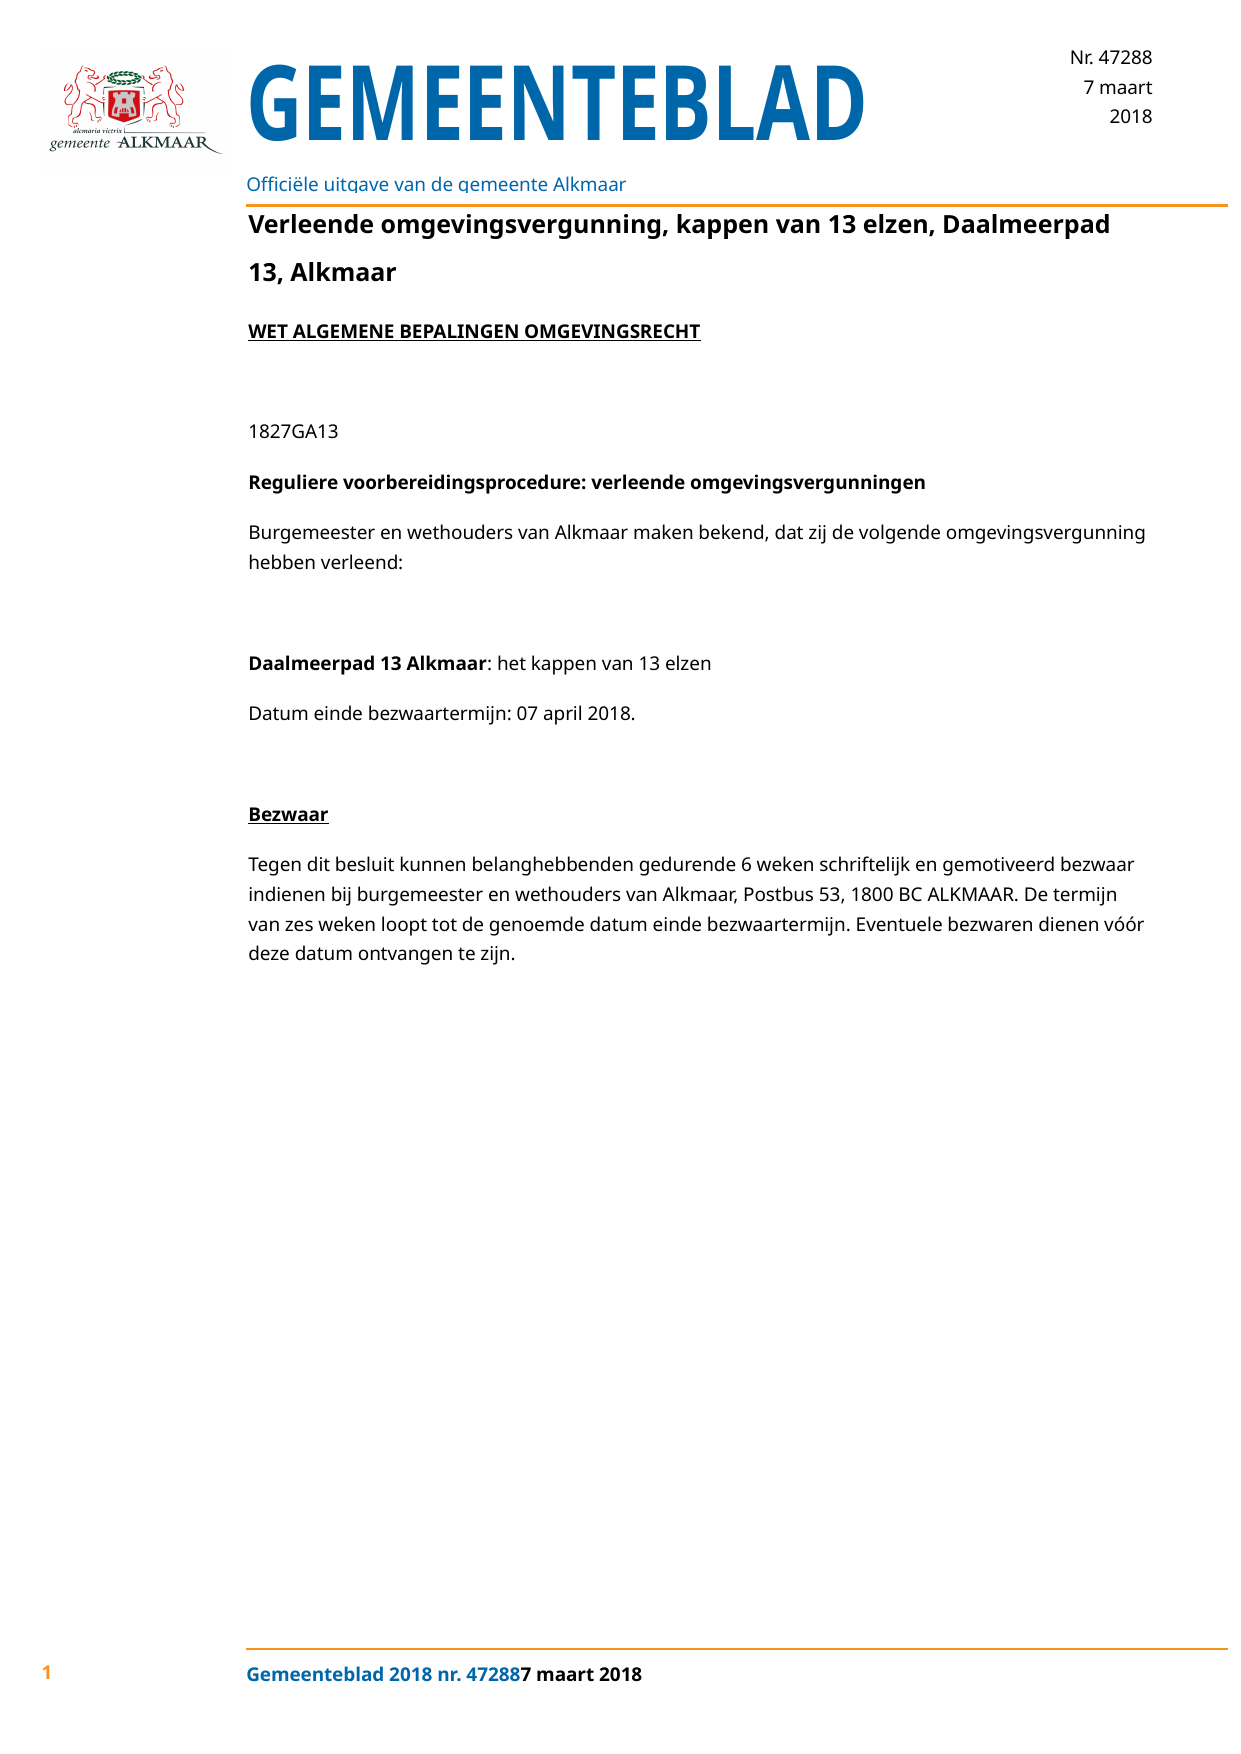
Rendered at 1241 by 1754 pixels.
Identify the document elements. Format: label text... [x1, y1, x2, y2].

picture [41, 47, 231, 172]
text Bezwaar [248, 801, 1152, 827]
text 1827GA13 [248, 419, 1152, 444]
text Datum einde bezwaartermijn: 07 april 2018. [248, 700, 1152, 726]
text Reguliere voorbereidingsprocedure: verleende omgevingsvergunningen [248, 469, 1152, 495]
text Daalmeerpad 13 Alkmaar: het kappen van 13 elzen [248, 650, 1152, 676]
text Tegen dit besluit kunnen belanghebbenden gedurende 6 weken schriftelijk en gemotiveerd bezwaar indienen bij burgemeester en wethouders van Alkmaar, Postbus 53, 1800 BC ALKMAAR. De termijn van zes weken loopt tot de genoemde datum einde bezwaartermijn. Eventuele bezwaren dienen vóór deze datum ontvangen te zijn. [248, 852, 1152, 966]
text WET ALGEMENE BEPALINGEN OMGEVINGSRECHT [248, 318, 1152, 344]
text Burgemeester en wethouders van Alkmaar maken bekend, dat zij de volgende omgevingsvergunning hebben verleend: [248, 519, 1152, 575]
text Verleende omgevingsvergunning, kappen van 13 elzen, Daalmeerpad 13, Alkmaar [248, 207, 1152, 288]
